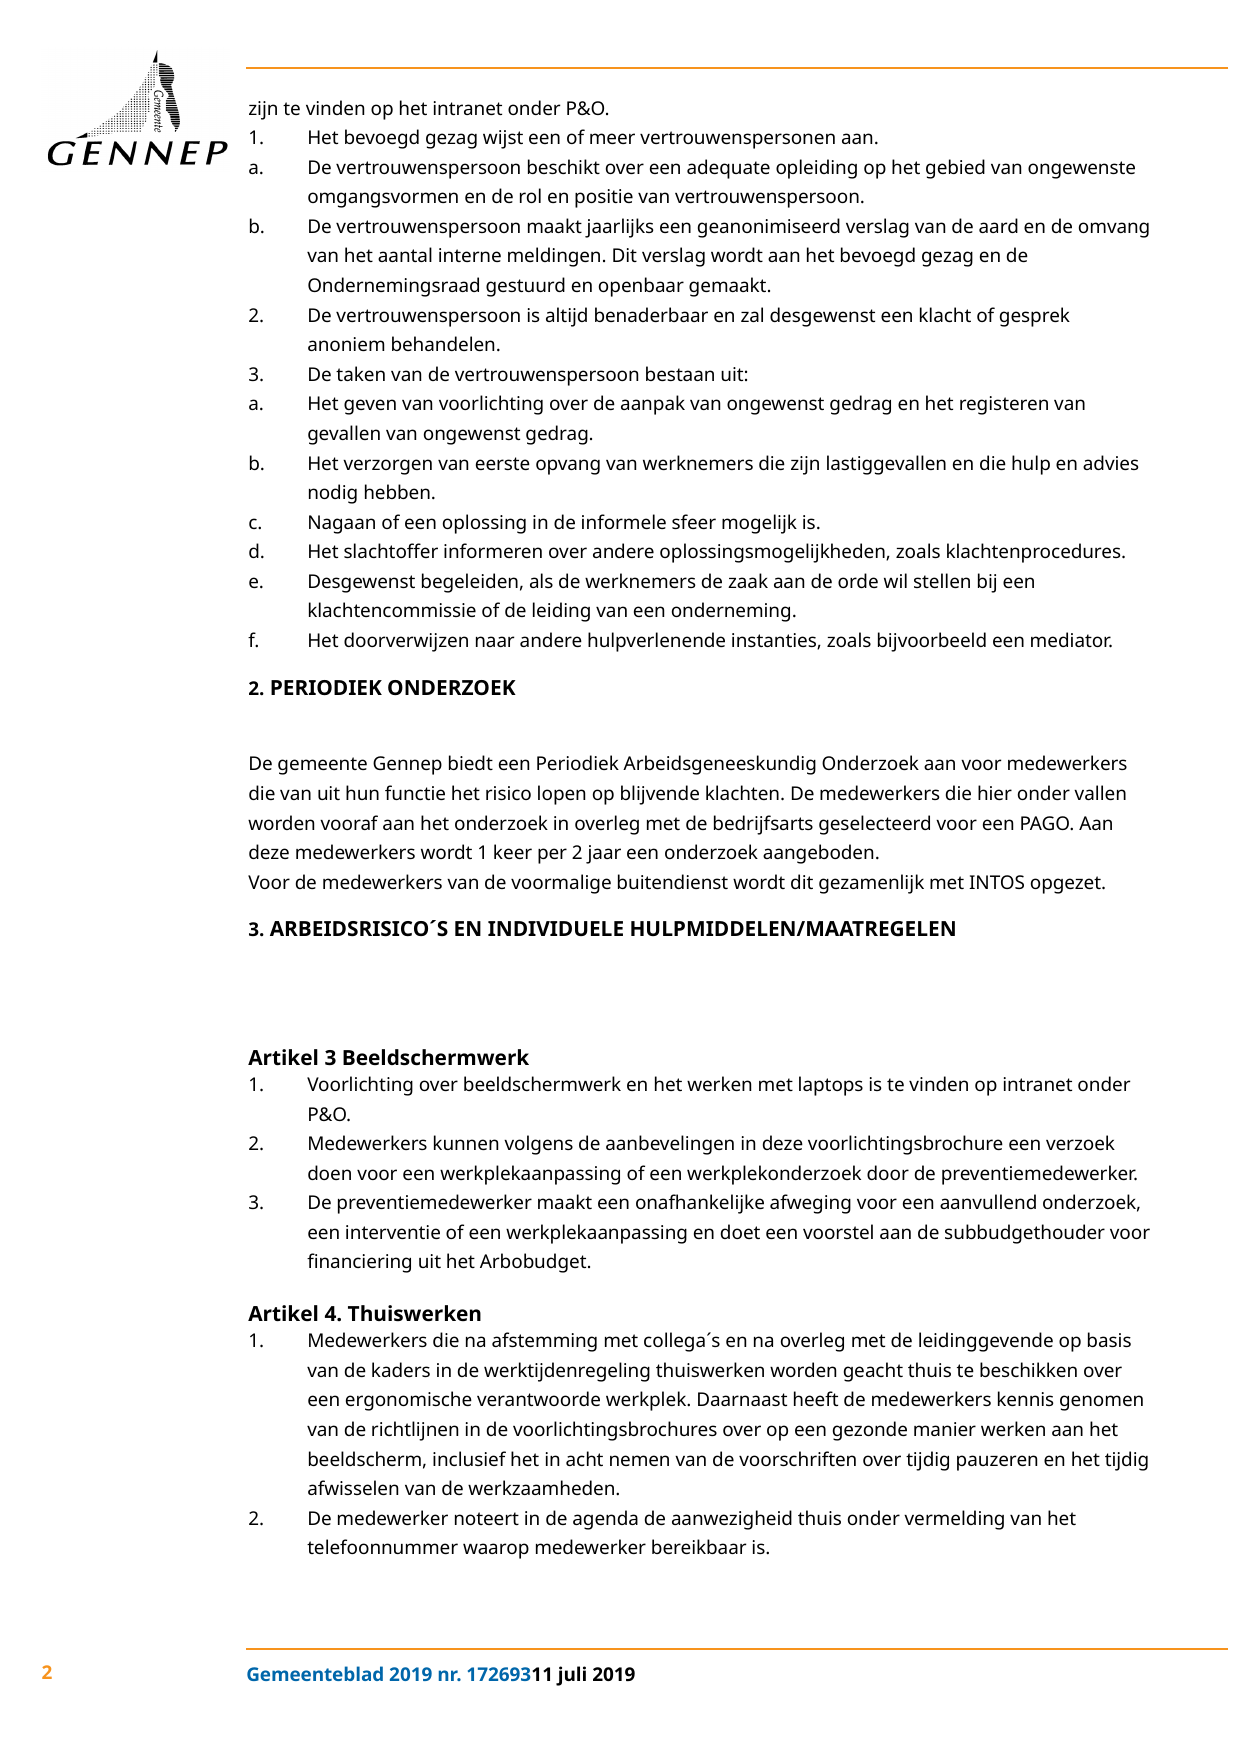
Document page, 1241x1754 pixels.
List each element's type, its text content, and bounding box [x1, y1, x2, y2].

text 2. PERIODIEK ONDERZOEK [248, 673, 1152, 701]
picture [41, 47, 231, 172]
list Desgewenst begeleiden, als de werknemers de zaak aan de orde wil stellen bij een klachtencommissie of de leiding van een onderneming. [248, 568, 1152, 623]
text Artikel 3 Beeldschermwerk [248, 1043, 1152, 1071]
text 3. ARBEIDSRISICO´S EN INDIVIDUELE HULPMIDDELEN/MAATREGELEN [248, 914, 1152, 943]
list De taken van de vertrouwenspersoon bestaan uit: [248, 361, 1152, 387]
list Nagaan of een oplossing in de informele sfeer mogelijk is. [248, 509, 1152, 535]
list Het bevoegd gezag wijst een of meer vertrouwenspersonen aan. [248, 124, 1152, 150]
list Het verzorgen van eerste opvang van werknemers die zijn lastiggevallen en die hulp en advies nodig hebben. [248, 450, 1152, 505]
text Artikel 4. Thuiswerken [248, 1299, 1152, 1327]
list Het doorverwijzen naar andere hulpverlenende instanties, zoals bijvoorbeeld een mediator. [248, 627, 1152, 653]
list De preventiemedewerker maakt een onafhankelijke afweging voor een aanvullend onderzoek, een interventie of een werkplekaanpassing en doet een voorstel aan de subbudgethouder voor financiering uit het Arbobudget. [248, 1189, 1152, 1274]
text Voor de medewerkers van de voormalige buitendienst wordt dit gezamenlijk met INTOS opgezet. [248, 869, 1152, 895]
list Het slachtoffer informeren over andere oplossingsmogelijkheden, zoals klachtenprocedures. [248, 538, 1152, 564]
text zijn te vinden op het intranet onder P&O. [248, 95, 1152, 121]
list Het geven van voorlichting over de aanpak van ongewenst gedrag en het registeren van gevallen van ongewenst gedrag. [248, 391, 1152, 446]
list Voorlichting over beeldschermwerk en het werken met laptops is te vinden op intranet onder P&O. [248, 1071, 1152, 1126]
list De vertrouwenspersoon beschikt over een adequate opleiding op het gebied van ongewenste omgangsvormen en de rol en positie van vertrouwenspersoon. [248, 154, 1152, 209]
list De vertrouwenspersoon maakt jaarlijks een geanonimiseerd verslag van de aard en de omvang van het aantal interne meldingen. Dit verslag wordt aan het bevoegd gezag en de Ondernemingsraad gestuurd en openbaar gemaakt. [248, 213, 1152, 298]
list Medewerkers die na afstemming met collega´s en na overleg met de leidinggevende op basis van de kaders in de werktijdenregeling thuiswerken worden geacht thuis te beschikken over een ergonomische verantwoorde werkplek. Daarnaast heeft de medewerkers kennis genomen van de richtlijnen in de voorlichtingsbrochures over op een gezonde manier werken aan het beeldscherm, inclusief het in acht nemen van de voorschriften over tijdig pauzeren en het tijdig afwisselen van de werkzaamheden. [248, 1327, 1152, 1501]
list De vertrouwenspersoon is altijd benaderbaar en zal desgewenst een klacht of gesprek anoniem behandelen. [248, 302, 1152, 357]
list De medewerker noteert in de agenda de aanwezigheid thuis onder vermelding van het telefoonnummer waarop medewerker bereikbaar is. [248, 1505, 1152, 1560]
text De gemeente Gennep biedt een Periodiek Arbeidsgeneeskundig Onderzoek aan voor medewerkers die van uit hun functie het risico lopen op blijvende klachten. De medewerkers die hier onder vallen worden vooraf aan het onderzoek in overleg met de bedrijfsarts geselecteerd voor een PAGO. Aan deze medewerkers wordt 1 keer per 2 jaar een onderzoek aangeboden. [248, 751, 1152, 865]
list Medewerkers kunnen volgens de aanbevelingen in deze voorlichtingsbrochure een verzoek doen voor een werkplekaanpassing of een werkplekonderzoek door de preventiemedewerker. [248, 1130, 1152, 1186]
